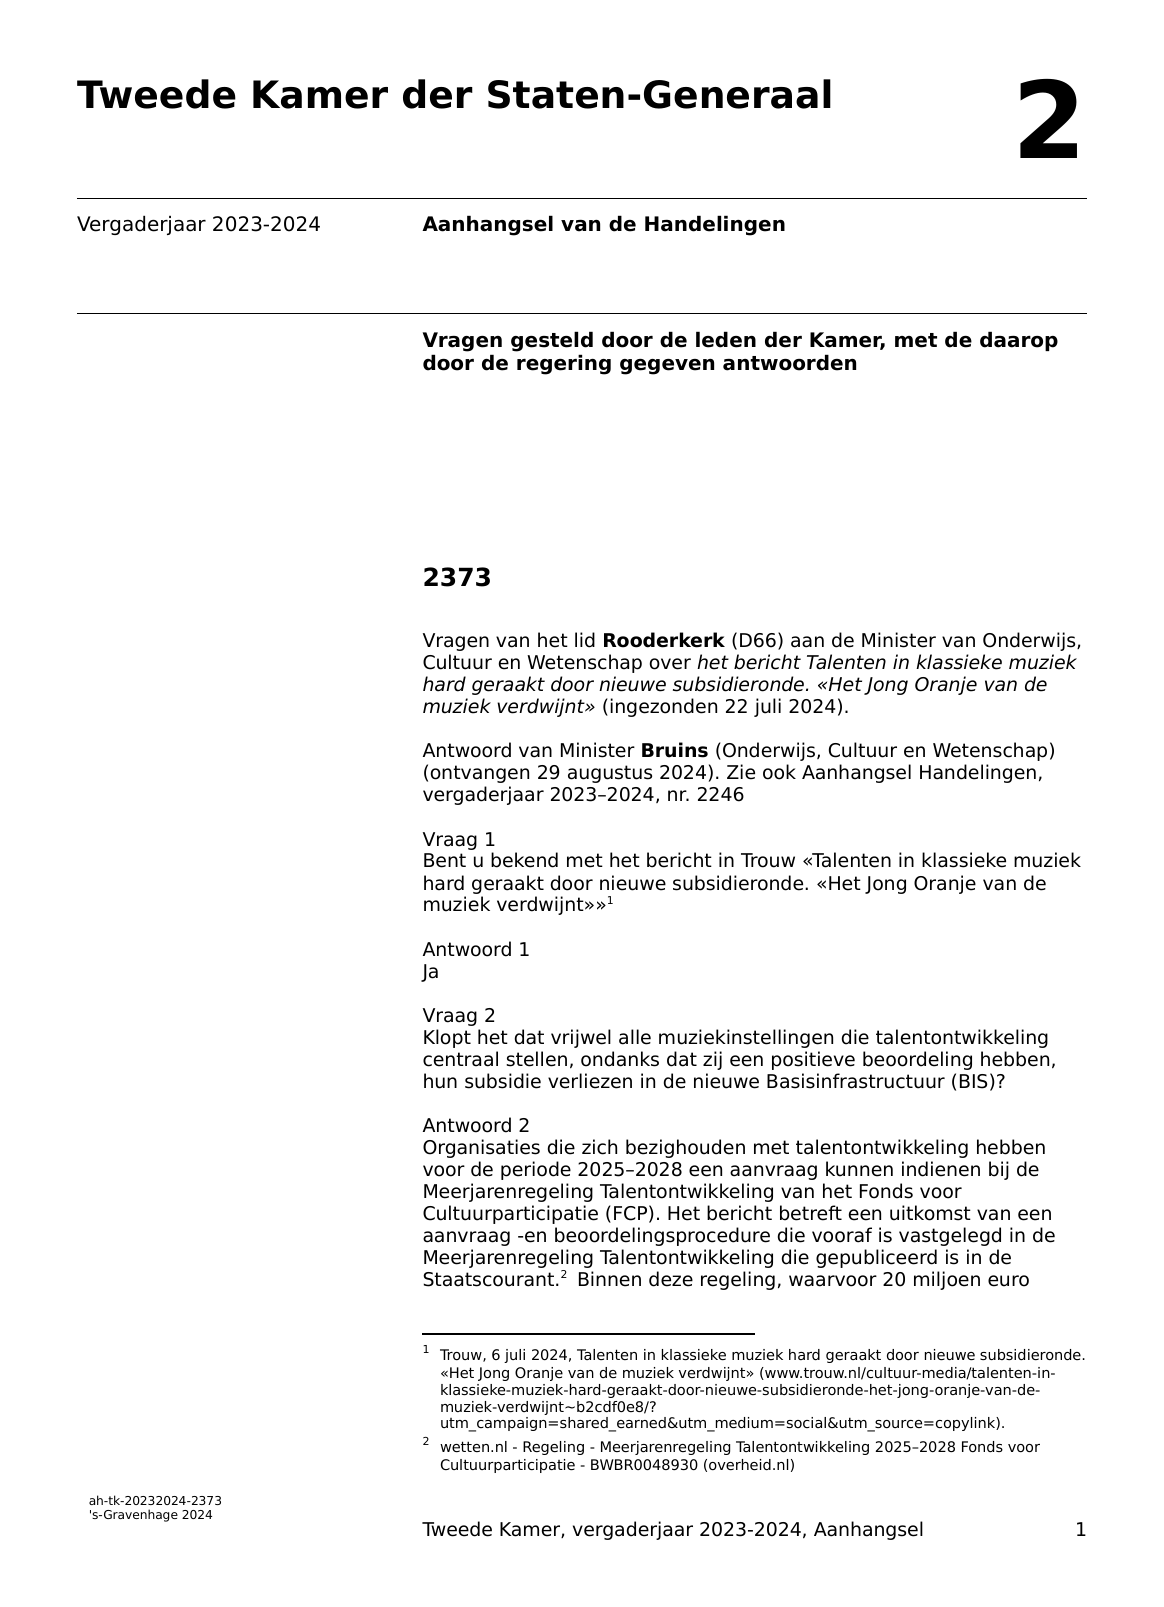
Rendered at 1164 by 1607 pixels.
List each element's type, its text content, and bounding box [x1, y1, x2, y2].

text Vragen van het lid Rooderkerk (D66) aan de Minister van Onderwijs, Cultuur en Wetenschap over het bericht Talenten in klassieke muziek hard geraakt door nieuwe subsidieronde. «Het Jong Oranje van de muziek verdwijnt» (ingezonden 22 juli 2024). [422, 630, 1087, 718]
text ah-tk-20232024-2373 [88, 1494, 323, 1508]
table_header Tweede Kamer der Staten-Generaal [77, 59, 886, 198]
text Ja [422, 961, 1087, 982]
text Antwoord 1 [422, 938, 1087, 961]
text Trouw, 6 juli 2024, Talenten in klassieke muziek hard geraakt door nieuwe subsidieronde. «Het Jong Oranje van de muziek verdwijnt» (www.trouw.nl/cultuur-media/talenten-in-klassieke-muziek-hard-geraakt-door-nieuwe-subsidieronde-het-jong-oranje-van-de-muziek-verdwijnt~b2cdf0e8/?utm_campaign=shared_earned&utm_medium=social&utm_source=copylink). [422, 1343, 1087, 1432]
table_header 2 [886, 59, 1087, 198]
table_cell Vergaderjaar 2023-2024 [77, 199, 422, 313]
text Klopt het dat vrijwel alle muziekinstellingen die talentontwikkeling centraal stellen, ondanks dat zij een positieve beoordeling hebben, hun subsidie verliezen in de nieuwe Basisinfrastructuur (BIS)? [422, 1027, 1087, 1093]
text Bent u bekend met het bericht in Trouw «Talenten in klassieke muziek hard geraakt door nieuwe subsidieronde. «Het Jong Oranje van de muziek verdwijnt»» [422, 850, 1087, 916]
text Organisaties die zich bezighouden met talentontwikkeling hebben voor de periode 2025–2028 een aanvraag kunnen indienen bij de Meerjarenregeling Talentontwikkeling van het Fonds voor Cultuurparticipatie (FCP). Het bericht betreft een uitkomst van een aanvraag -en beoordelingsprocedure die vooraf is vastgelegd in de Meerjarenregeling Talentontwikkeling die gepubliceerd is in de Staatscourant. Binnen deze regeling, waarvoor 20 miljoen euro [422, 1137, 1087, 1291]
text 's-Gravenhage 2024 [88, 1508, 323, 1522]
text Antwoord 2 [422, 1115, 1087, 1137]
text Vraag 1 [422, 828, 1087, 850]
text wetten.nl - Regeling - Meerjarenregeling Talentontwikkeling 2025–2028 Fonds voor Cultuurparticipatie - BWBR0048930 (overheid.nl) [422, 1435, 1087, 1474]
table_cell Vragen gesteld door de leden der Kamer, met de daarop door de regering gegeven antwoorden [422, 314, 1087, 375]
text 2373 [422, 563, 1087, 592]
text Antwoord van Minister Bruins (Onderwijs, Cultuur en Wetenschap) (ontvangen 29 augustus 2024). Zie ook Aanhangsel Handelingen, vergaderjaar 2023–2024, nr. 2246 [422, 740, 1087, 806]
text Vraag 2 [422, 1005, 1087, 1027]
table_cell [77, 314, 422, 375]
table_cell Aanhangsel van de Handelingen [422, 199, 1087, 313]
